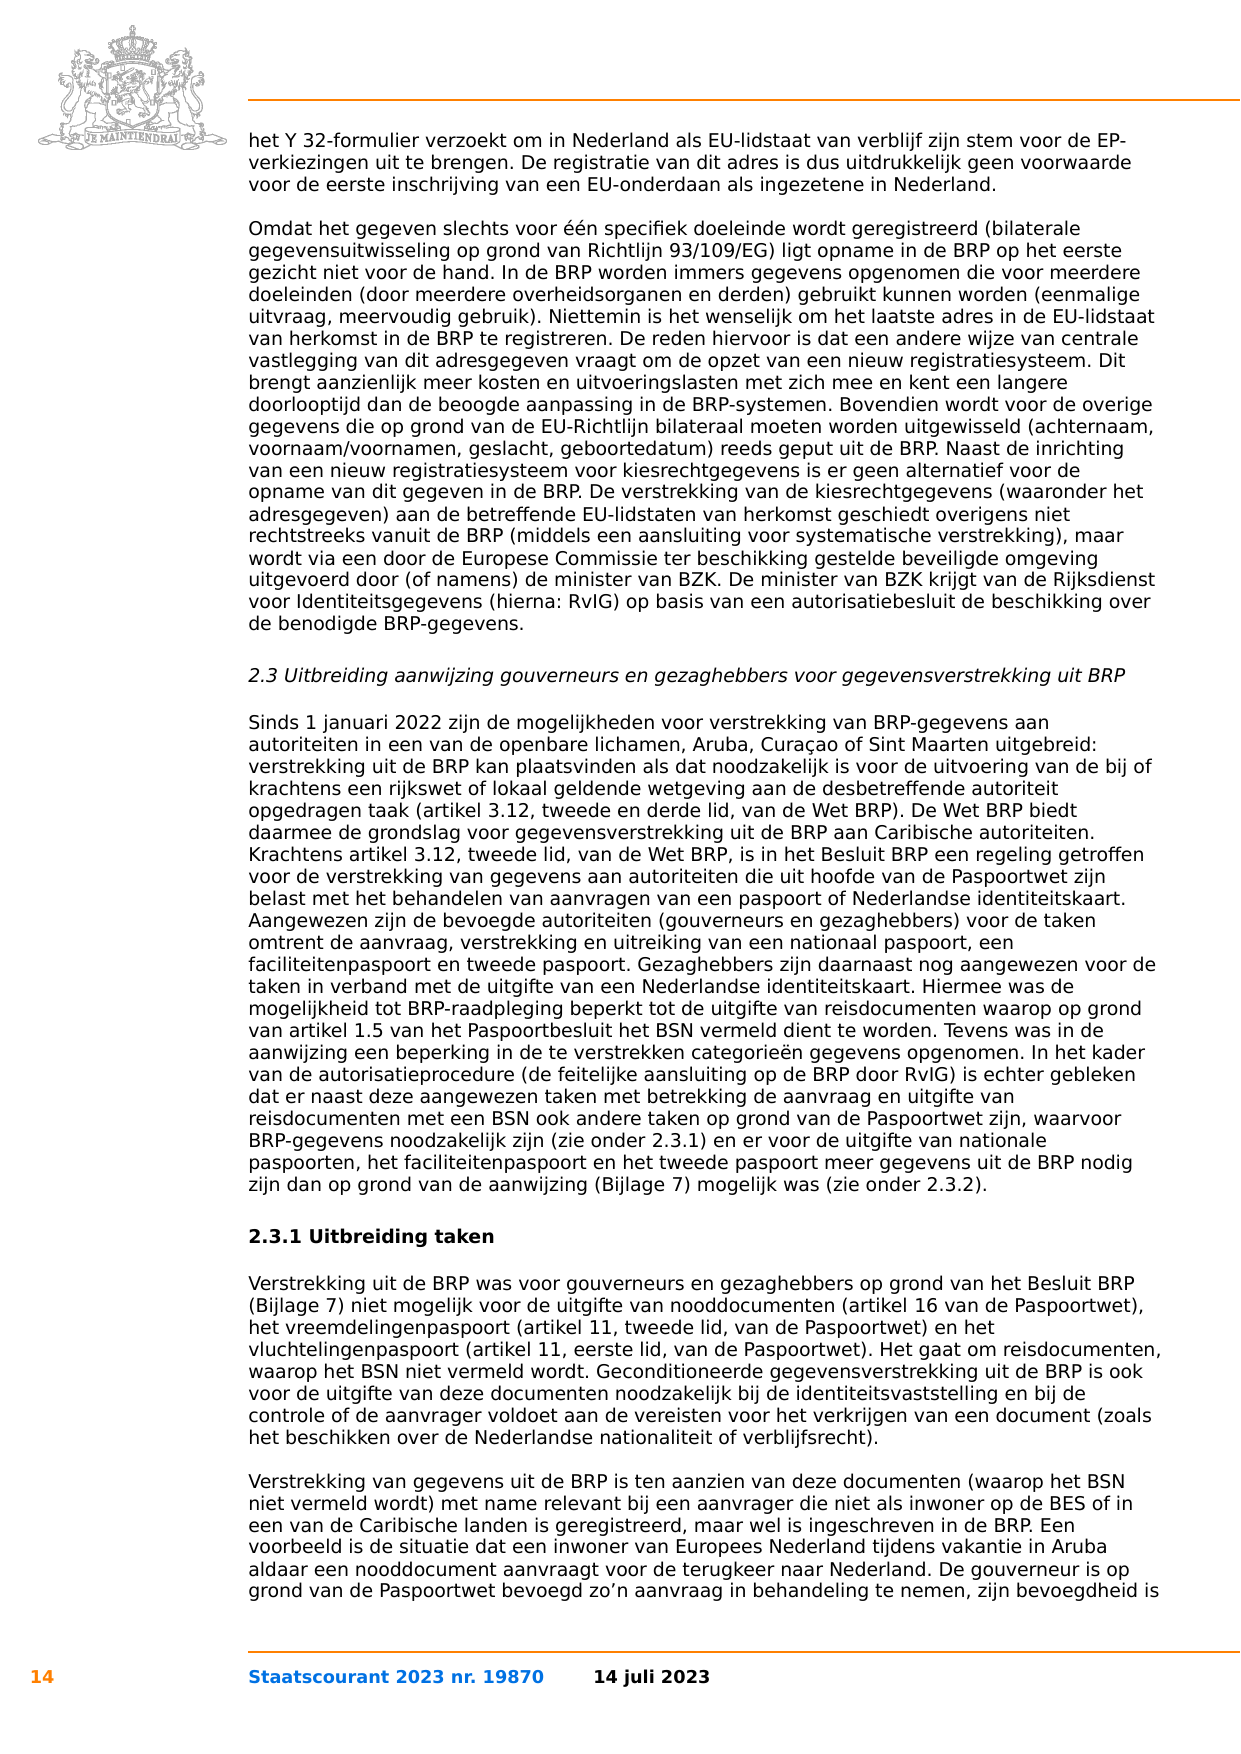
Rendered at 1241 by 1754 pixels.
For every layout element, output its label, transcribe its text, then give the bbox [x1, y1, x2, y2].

text Omdat het gegeven slechts voor één specifiek doeleinde wordt geregistreerd (bilaterale gegevensuitwisseling op grond van Richtlijn 93/109/EG) ligt opname in de BRP op het eerste gezicht niet voor de hand. In de BRP worden immers gegevens opgenomen die voor meerdere doeleinden (door meerdere overheidsorganen en derden) gebruikt kunnen worden (eenmalige uitvraag, meervoudig gebruik). Niettemin is het wenselijk om het laatste adres in de EU-lidstaat van herkomst in de BRP te registreren. De reden hiervoor is dat een andere wijze van centrale vastlegging van dit adresgegeven vraagt om de opzet van een nieuw registratiesysteem. Dit brengt aanzienlijk meer kosten en uitvoeringslasten met zich mee en kent een langere doorlooptijd dan de beoogde aanpassing in de BRP-systemen. Bovendien wordt voor de overige gegevens die op grond van de EU-Richtlijn bilateraal moeten worden uitgewisseld (achternaam, voornaam/voornamen, geslacht, geboortedatum) reeds geput uit de BRP. Naast de inrichting van een nieuw registratiesysteem voor kiesrechtgegevens is er geen alternatief voor de opname van dit gegeven in de BRP. De verstrekking van de kiesrechtgegevens (waaronder het adresgegeven) aan de betreffende EU-lidstaten van herkomst geschiedt overigens niet rechtstreeks vanuit de BRP (middels een aansluiting voor systematische verstrekking), maar wordt via een door de Europese Commissie ter beschikking gestelde beveiligde omgeving uitgevoerd door (of namens) de minister van BZK. De minister van BZK krijgt van de Rijksdienst voor Identiteitsgegevens (hierna: RvIG) op basis van een autorisatiebesluit de beschikking over de benodigde BRP-gegevens. [248, 218, 1163, 635]
text Verstrekking uit de BRP was voor gouverneurs en gezaghebbers op grond van het Besluit BRP (Bijlage 7) niet mogelijk voor de uitgifte van nooddocumenten (artikel 16 van de Paspoortwet), het vreemdelingenpaspoort (artikel 11, tweede lid, van de Paspoortwet) en het vluchtelingenpaspoort (artikel 11, eerste lid, van de Paspoortwet). Het gaat om reisdocumenten, waarop het BSN niet vermeld wordt. Geconditioneerde gegevensverstrekking uit de BRP is ook voor de uitgifte van deze documenten noodzakelijk bij de identiteitsvaststelling en bij de controle of de aanvrager voldoet aan de vereisten voor het verkrijgen van een document (zoals het beschikken over de Nederlandse nationaliteit of verblijfsrecht). [248, 1273, 1163, 1449]
text Verstrekking van gegevens uit de BRP is ten aanzien van deze documenten (waarop het BSN niet vermeld wordt) met name relevant bij een aanvrager die niet als inwoner op de BES of in een van de Caribische landen is geregistreerd, maar wel is ingeschreven in de BRP. Een voorbeeld is de situatie dat een inwoner van Europees Nederland tijdens vakantie in Aruba aldaar een nooddocument aanvraagt voor de terugkeer naar Nederland. De gouverneur is op grond van de Paspoortwet bevoegd zo’n aanvraag in behandeling te nemen, zijn bevoegdheid is [248, 1471, 1163, 1602]
text Sinds 1 januari 2022 zijn de mogelijkheden voor verstrekking van BRP-gegevens aan autoriteiten in een van de openbare lichamen, Aruba, Curaçao of Sint Maarten uitgebreid: verstrekking uit de BRP kan plaatsvinden als dat noodzakelijk is voor de uitvoering van de bij of krachtens een rijkswet of lokaal geldende wetgeving aan de desbetreffende autoriteit opgedragen taak (artikel 3.12, tweede en derde lid, van de Wet BRP). De Wet BRP biedt daarmee de grondslag voor gegevensverstrekking uit de BRP aan Caribische autoriteiten. Krachtens artikel 3.12, tweede lid, van de Wet BRP, is in het Besluit BRP een regeling getroffen voor de verstrekking van gegevens aan autoriteiten die uit hoofde van de Paspoortwet zijn belast met het behandelen van aanvragen van een paspoort of Nederlandse identiteitskaart. Aangewezen zijn de bevoegde autoriteiten (gouverneurs en gezaghebbers) voor de taken omtrent de aanvraag, verstrekking en uitreiking van een nationaal paspoort, een faciliteitenpaspoort en tweede paspoort. Gezaghebbers zijn daarnaast nog aangewezen voor de taken in verband met de uitgifte van een Nederlandse identiteitskaart. Hiermee was de mogelijkheid tot BRP-raadpleging beperkt tot de uitgifte van reisdocumenten waarop op grond van artikel 1.5 van het Paspoortbesluit het BSN vermeld dient te worden. Tevens was in de aanwijzing een beperking in de te verstrekken categorieën gegevens opgenomen. In het kader van de autorisatieprocedure (de feitelijke aansluiting op de BRP door RvIG) is echter gebleken dat er naast deze aangewezen taken met betrekking de aanvraag en uitgifte van reisdocumenten met een BSN ook andere taken op grond van de Paspoortwet zijn, waarvoor BRP-gegevens noodzakelijk zijn (zie onder 2.3.1) en er voor de uitgifte van nationale paspoorten, het faciliteitenpaspoort en het tweede paspoort meer gegevens uit de BRP nodig zijn dan op grond van de aanwijzing (Bijlage 7) mogelijk was (zie onder 2.3.2). [248, 712, 1163, 1196]
subtitle 2.3 Uitbreiding aanwijzing gouverneurs en gezaghebbers voor gegevensverstrekking uit BRP [248, 665, 1163, 687]
picture [38, 25, 227, 150]
subtitle 2.3.1 Uitbreiding taken [248, 1226, 1163, 1248]
text het Y 32-formulier verzoekt om in Nederland als EU-lidstaat van verblijf zijn stem voor de EP-verkiezingen uit te brengen. De registratie van dit adres is dus uitdrukkelijk geen voorwaarde voor de eerste inschrijving van een EU-onderdaan als ingezetene in Nederland. [248, 130, 1163, 196]
